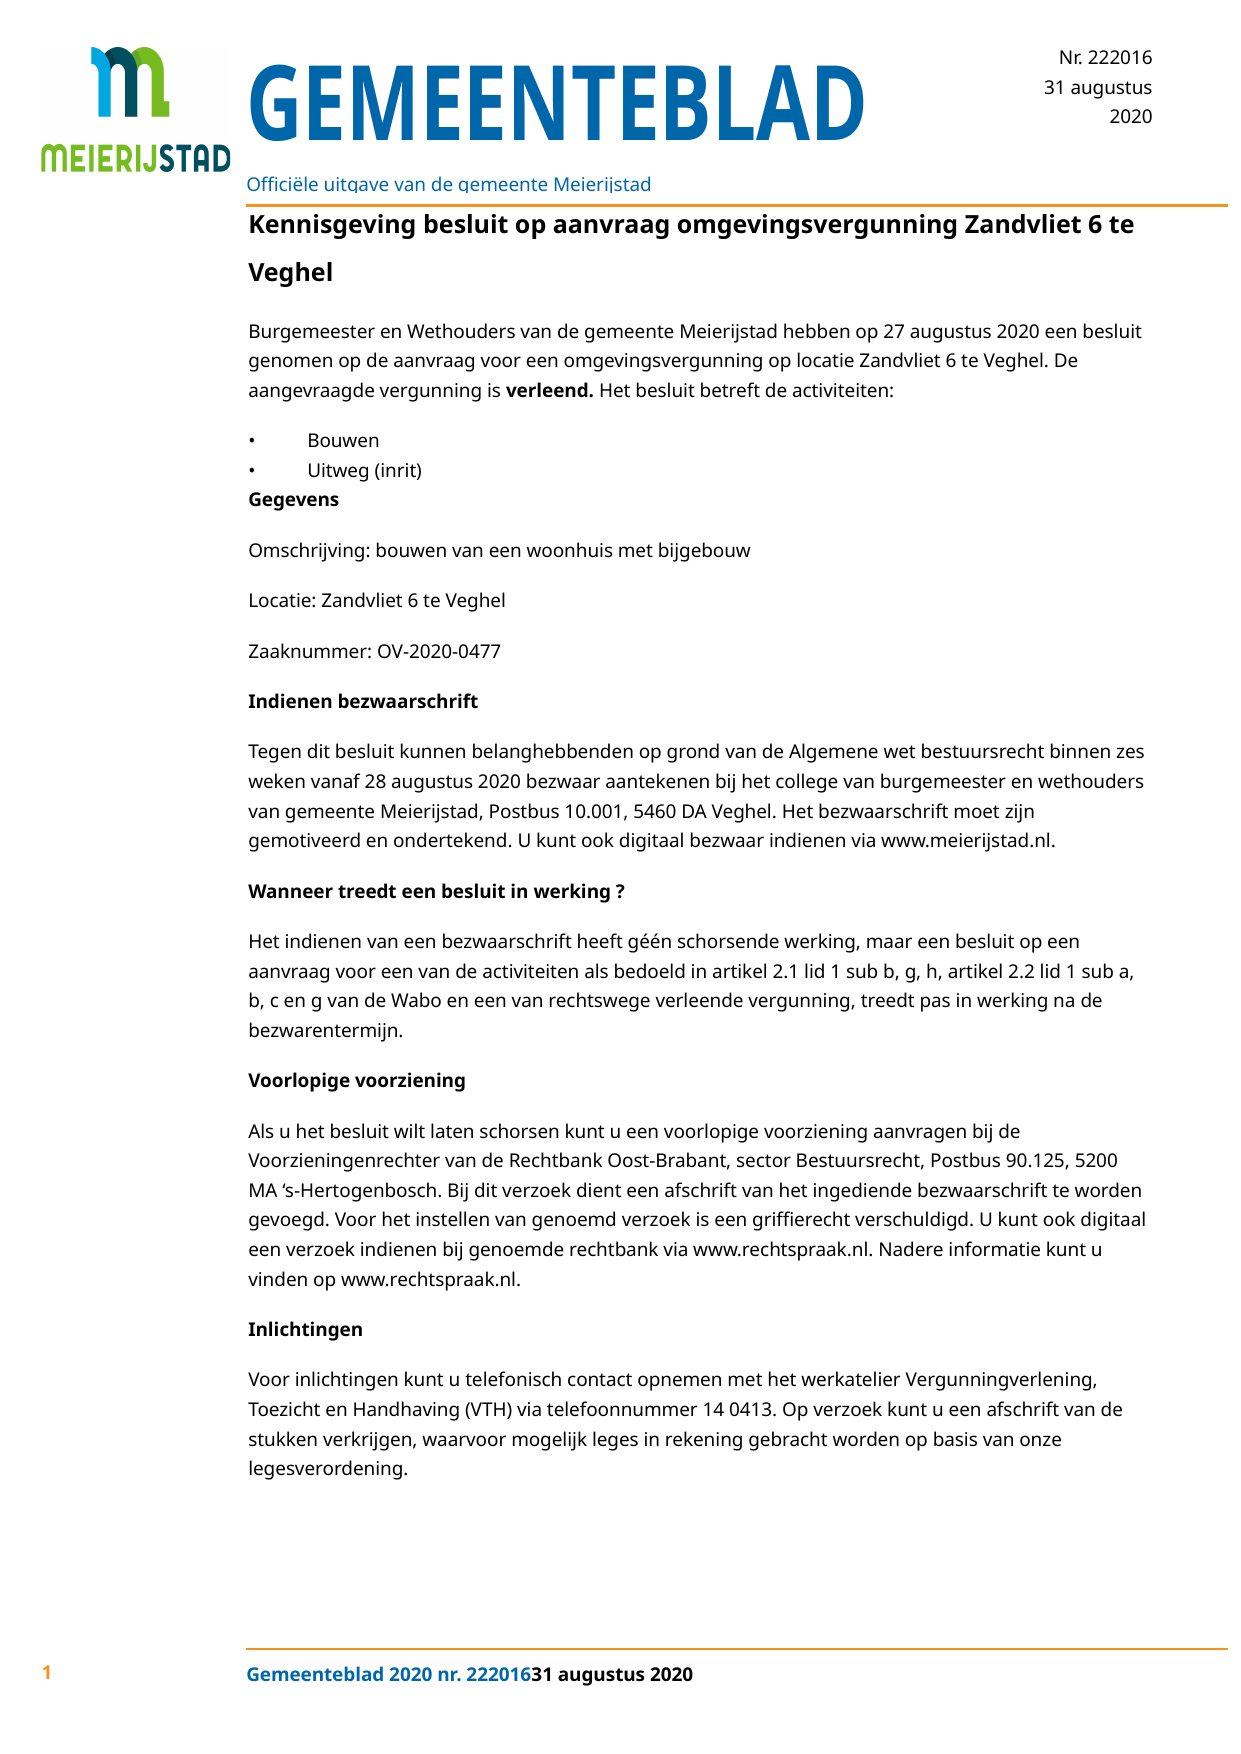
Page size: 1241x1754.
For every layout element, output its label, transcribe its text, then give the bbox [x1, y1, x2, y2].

text Inlichtingen [248, 1316, 1152, 1342]
text Wanneer treedt een besluit in werking ? [248, 878, 1152, 904]
text Voorlopige voorziening [248, 1067, 1152, 1093]
text Als u het besluit wilt laten schorsen kunt u een voorlopige voorziening aanvragen bij de Voorzieningenrechter van de Rechtbank Oost-Brabant, sector Bestuursrecht, Postbus 90.125, 5200 MA ‘s-Hertogenbosch. Bij dit verzoek dient een afschrift van het ingediende bezwaarschrift te worden gevoegd. Voor het instellen van genoemd verzoek is een griffierecht verschuldigd. U kunt ook digitaal een verzoek indienen bij genoemde rechtbank via www.rechtspraak.nl. Nadere informatie kunt u vinden op www.rechtspraak.nl. [248, 1118, 1152, 1292]
text Zaaknummer: OV-2020-0477 [248, 638, 1152, 664]
text Gegevens [248, 487, 1152, 512]
text Tegen dit besluit kunnen belanghebbenden op grond van de Algemene wet bestuursrecht binnen zes weken vanaf 28 augustus 2020 bezwaar aantekenen bij het college van burgemeester en wethouders van gemeente Meierijstad, Postbus 10.001, 5460 DA Veghel. Het bezwaarschrift moet zijn gemotiveerd en ondertekend. U kunt ook digitaal bezwaar indienen via www.meierijstad.nl. [248, 739, 1152, 853]
text Locatie: Zandvliet 6 te Veghel [248, 587, 1152, 613]
text Kennisgeving besluit op aanvraag omgevingsvergunning Zandvliet 6 te Veghel [248, 207, 1152, 288]
text Voor inlichtingen kunt u telefonisch contact opnemen met het werkatelier Vergunningverlening, Toezicht en Handhaving (VTH) via telefoonnummer 14 0413. Op verzoek kunt u een afschrift van de stukken verkrijgen, waarvoor mogelijk leges in rekening gebracht worden op basis van onze legesverordening. [248, 1367, 1152, 1481]
picture [41, 47, 231, 172]
text Het indienen van een bezwaarschrift heeft géén schorsende werking, maar een besluit op een aanvraag voor een van de activiteiten als bedoeld in artikel 2.1 lid 1 sub b, g, h, artikel 2.2 lid 1 sub a, b, c en g van de Wabo en een van rechtswege verleende vergunning, treedt pas in werking na de bezwarentermijn. [248, 928, 1152, 1043]
text Burgemeester en Wethouders van de gemeente Meierijstad hebben op 27 augustus 2020 een besluit genomen op de aanvraag voor een omgevingsvergunning op locatie Zandvliet 6 te Veghel. De aangevraagde vergunning is verleend. Het besluit betreft de activiteiten: [248, 318, 1152, 403]
text Indienen bezwaarschrift [248, 688, 1152, 714]
list Bouwen [248, 427, 1152, 453]
list Uitweg (inrit) [248, 457, 1152, 483]
text Omschrijving: bouwen van een woonhuis met bijgebouw [248, 537, 1152, 563]
